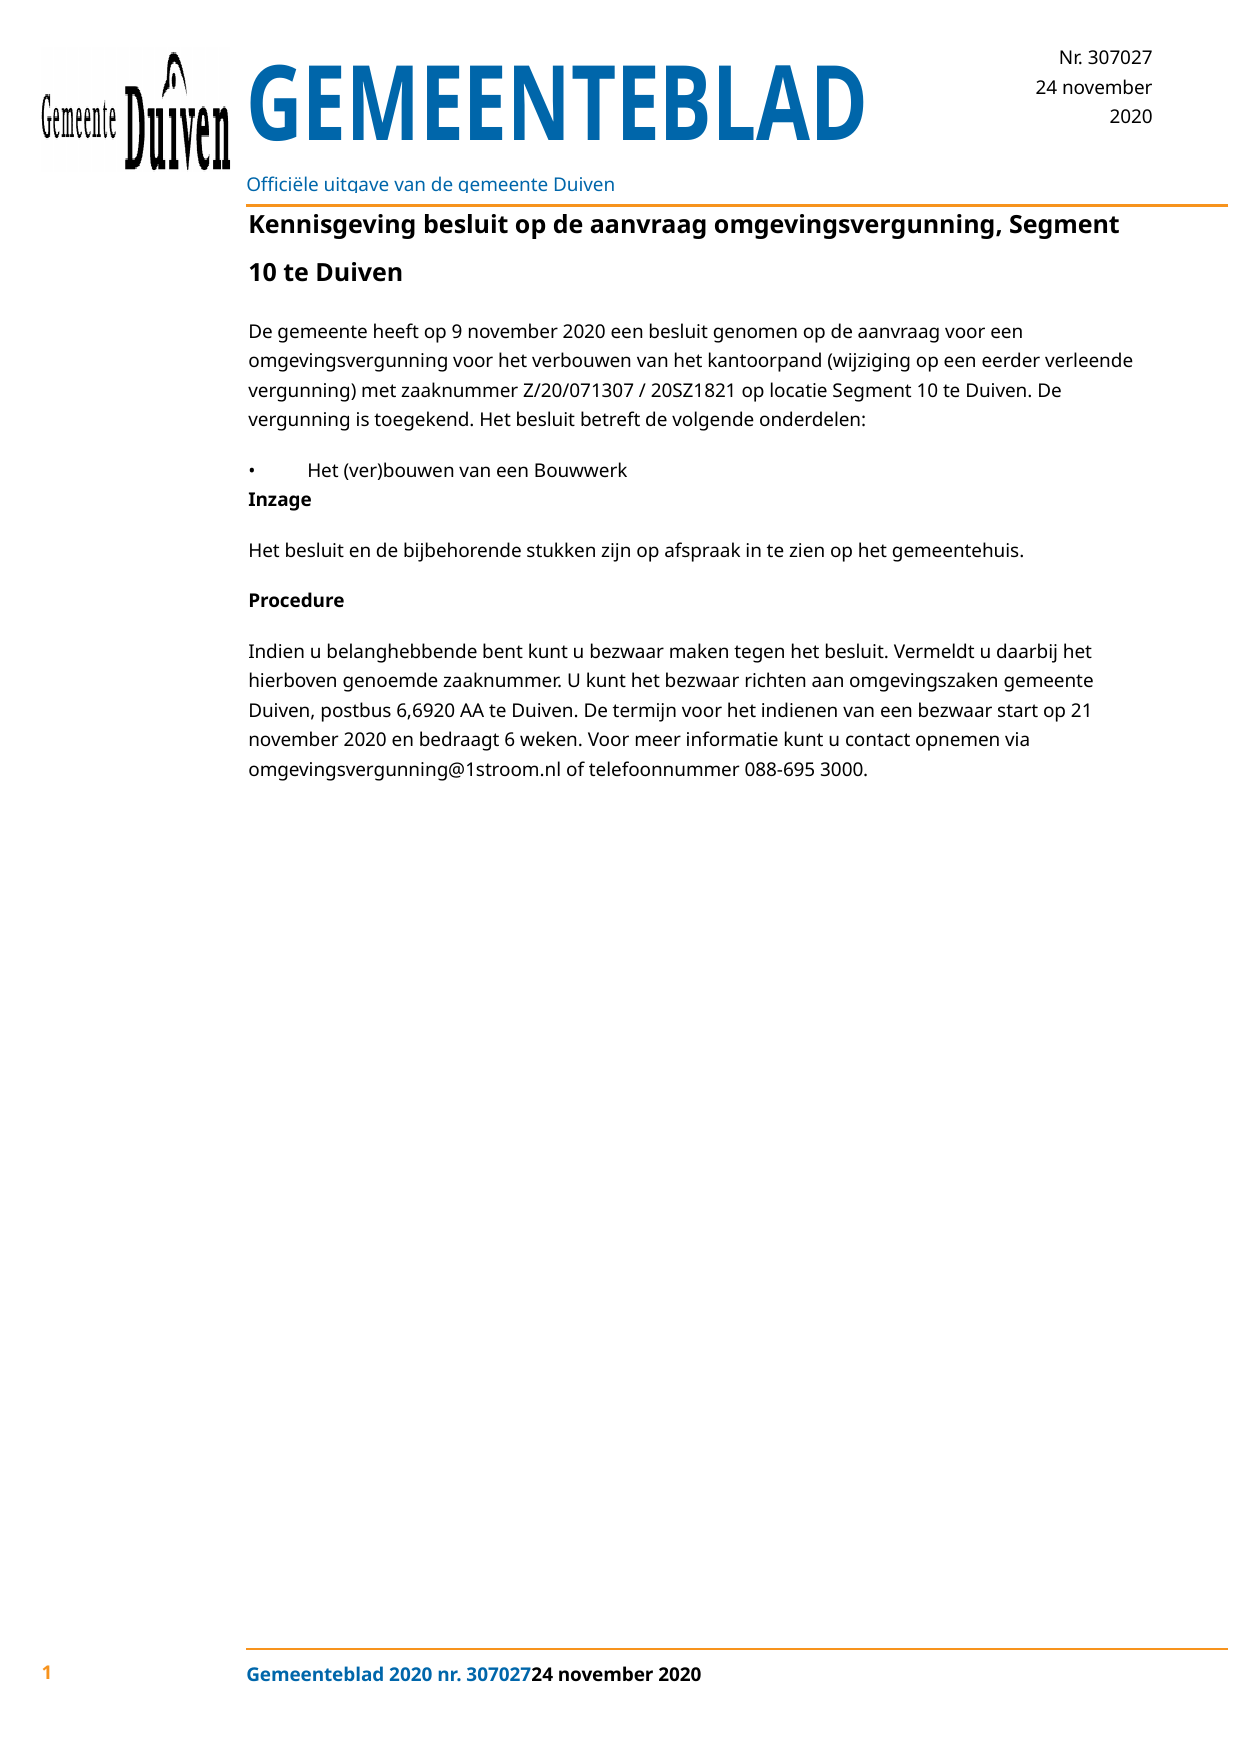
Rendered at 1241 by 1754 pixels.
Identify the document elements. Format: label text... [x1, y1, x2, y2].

list Het (ver)bouwen van een Bouwwerk [248, 457, 1152, 483]
text Kennisgeving besluit op de aanvraag omgevingsvergunning, Segment 10 te Duiven [248, 207, 1152, 288]
text Indien u belanghebbende bent kunt u bezwaar maken tegen het besluit. Vermeldt u daarbij het hierboven genoemde zaaknummer. U kunt het bezwaar richten aan omgevingszaken gemeente Duiven, postbus 6,6920 AA te Duiven. De termijn voor het indienen van een bezwaar start op 21 november 2020 en bedraagt 6 weken. Voor meer informatie kunt u contact opnemen via omgevingsvergunning@1stroom.nl of telefoonnummer 088-695 3000. [248, 638, 1152, 782]
picture [41, 47, 231, 172]
text De gemeente heeft op 9 november 2020 een besluit genomen op de aanvraag voor een omgevingsvergunning voor het verbouwen van het kantoorpand (wijziging op een eerder verleende vergunning) met zaaknummer Z/20/071307 / 20SZ1821 op locatie Segment 10 te Duiven. De vergunning is toegekend. Het besluit betreft de volgende onderdelen: [248, 318, 1152, 432]
text Procedure [248, 587, 1152, 613]
text Het besluit en de bijbehorende stukken zijn op afspraak in te zien op het gemeentehuis. [248, 537, 1152, 563]
text Inzage [248, 487, 1152, 512]
